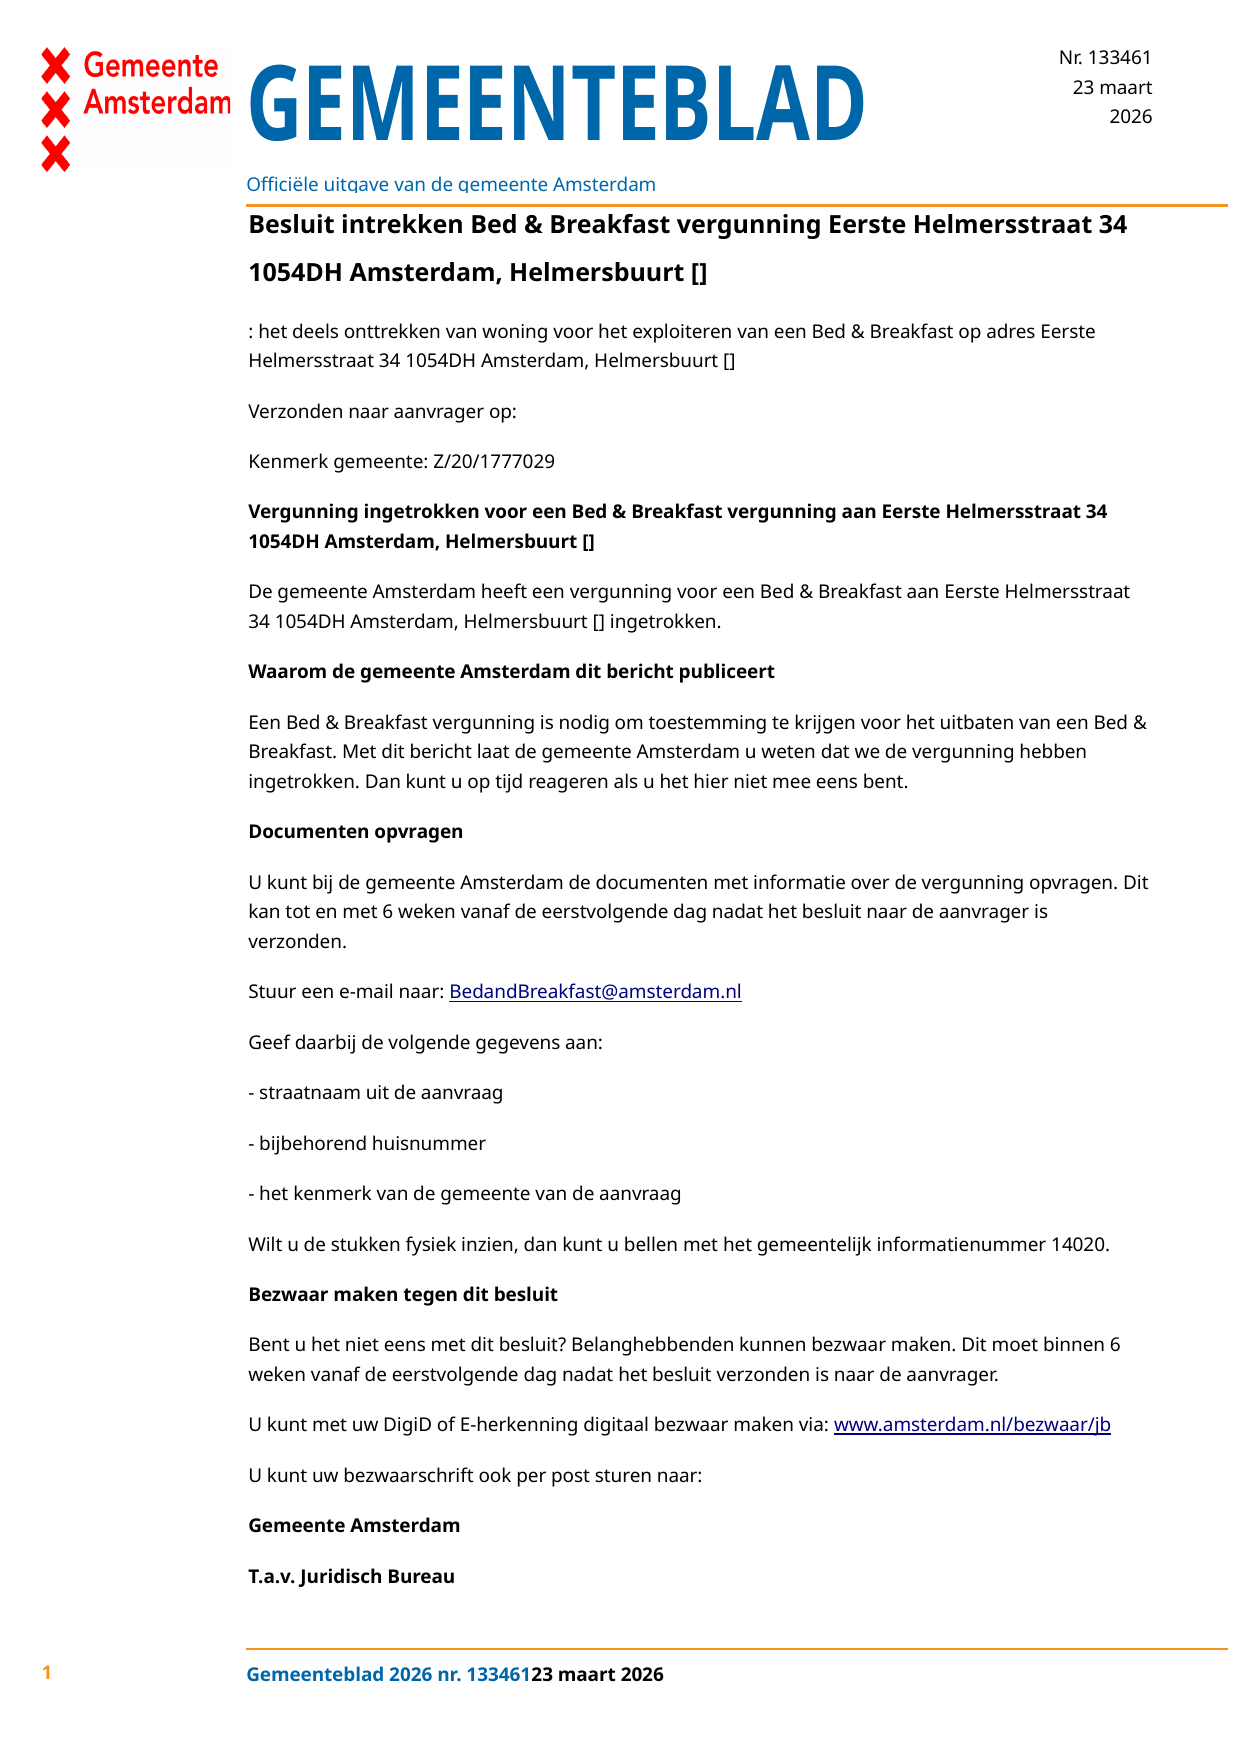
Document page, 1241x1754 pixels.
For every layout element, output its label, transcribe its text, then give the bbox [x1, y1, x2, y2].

text U kunt bij de gemeente Amsterdam de documenten met informatie over de vergunning opvragen. Dit kan tot en met 6 weken vanaf de eerstvolgende dag nadat het besluit naar de aanvrager is verzonden. [248, 869, 1152, 954]
text Geef daarbij de volgende gegevens aan: [248, 1029, 1152, 1055]
text Bent u het niet eens met dit besluit? Belanghebbenden kunnen bezwaar maken. Dit moet binnen 6 weken vanaf de eerstvolgende dag nadat het besluit verzonden is naar de aanvrager. [248, 1332, 1152, 1387]
text Kenmerk gemeente: Z/20/1777029 [248, 448, 1152, 474]
text Vergunning ingetrokken voor een Bed & Breakfast vergunning aan Eerste Helmersstraat 34 1054DH Amsterdam, Helmersbuurt [] [248, 499, 1152, 554]
text Verzonden naar aanvrager op: [248, 398, 1152, 424]
text - bijbehorend huisnummer [248, 1130, 1152, 1156]
text Wilt u de stukken fysiek inzien, dan kunt u bellen met het gemeentelijk informatienummer 14020. [248, 1231, 1152, 1257]
text : het deels onttrekken van woning voor het exploiteren van een Bed & Breakfast op adres Eerste Helmersstraat 34 1054DH Amsterdam, Helmersbuurt [] [248, 318, 1152, 373]
text U kunt met uw DigiD of E-herkenning digitaal bezwaar maken via: www.amsterdam.nl/bezwaar/jb [248, 1412, 1152, 1437]
text U kunt uw bezwaarschrift ook per post sturen naar: [248, 1462, 1152, 1488]
text Documenten opvragen [248, 819, 1152, 844]
text Bezwaar maken tegen dit besluit [248, 1281, 1152, 1307]
picture [41, 47, 231, 172]
text - straatnaam uit de aanvraag [248, 1079, 1152, 1105]
text T.a.v. Juridisch Bureau [248, 1563, 1152, 1589]
text Stuur een e-mail naar: BedandBreakfast@amsterdam.nl [248, 979, 1152, 1004]
text Besluit intrekken Bed & Breakfast vergunning Eerste Helmersstraat 34 1054DH Amsterdam, Helmersbuurt [] [248, 207, 1152, 288]
text - het kenmerk van de gemeente van de aanvraag [248, 1180, 1152, 1206]
text Waarom de gemeente Amsterdam dit bericht publiceert [248, 659, 1152, 684]
text Een Bed & Breakfast vergunning is nodig om toestemming te krijgen voor het uitbaten van een Bed & Breakfast. Met dit bericht laat de gemeente Amsterdam u weten dat we de vergunning hebben ingetrokken. Dan kunt u op tijd reageren als u het hier niet mee eens bent. [248, 709, 1152, 794]
text De gemeente Amsterdam heeft een vergunning voor een Bed & Breakfast aan Eerste Helmersstraat 34 1054DH Amsterdam, Helmersbuurt [] ingetrokken. [248, 579, 1152, 634]
text Gemeente Amsterdam [248, 1512, 1152, 1538]
